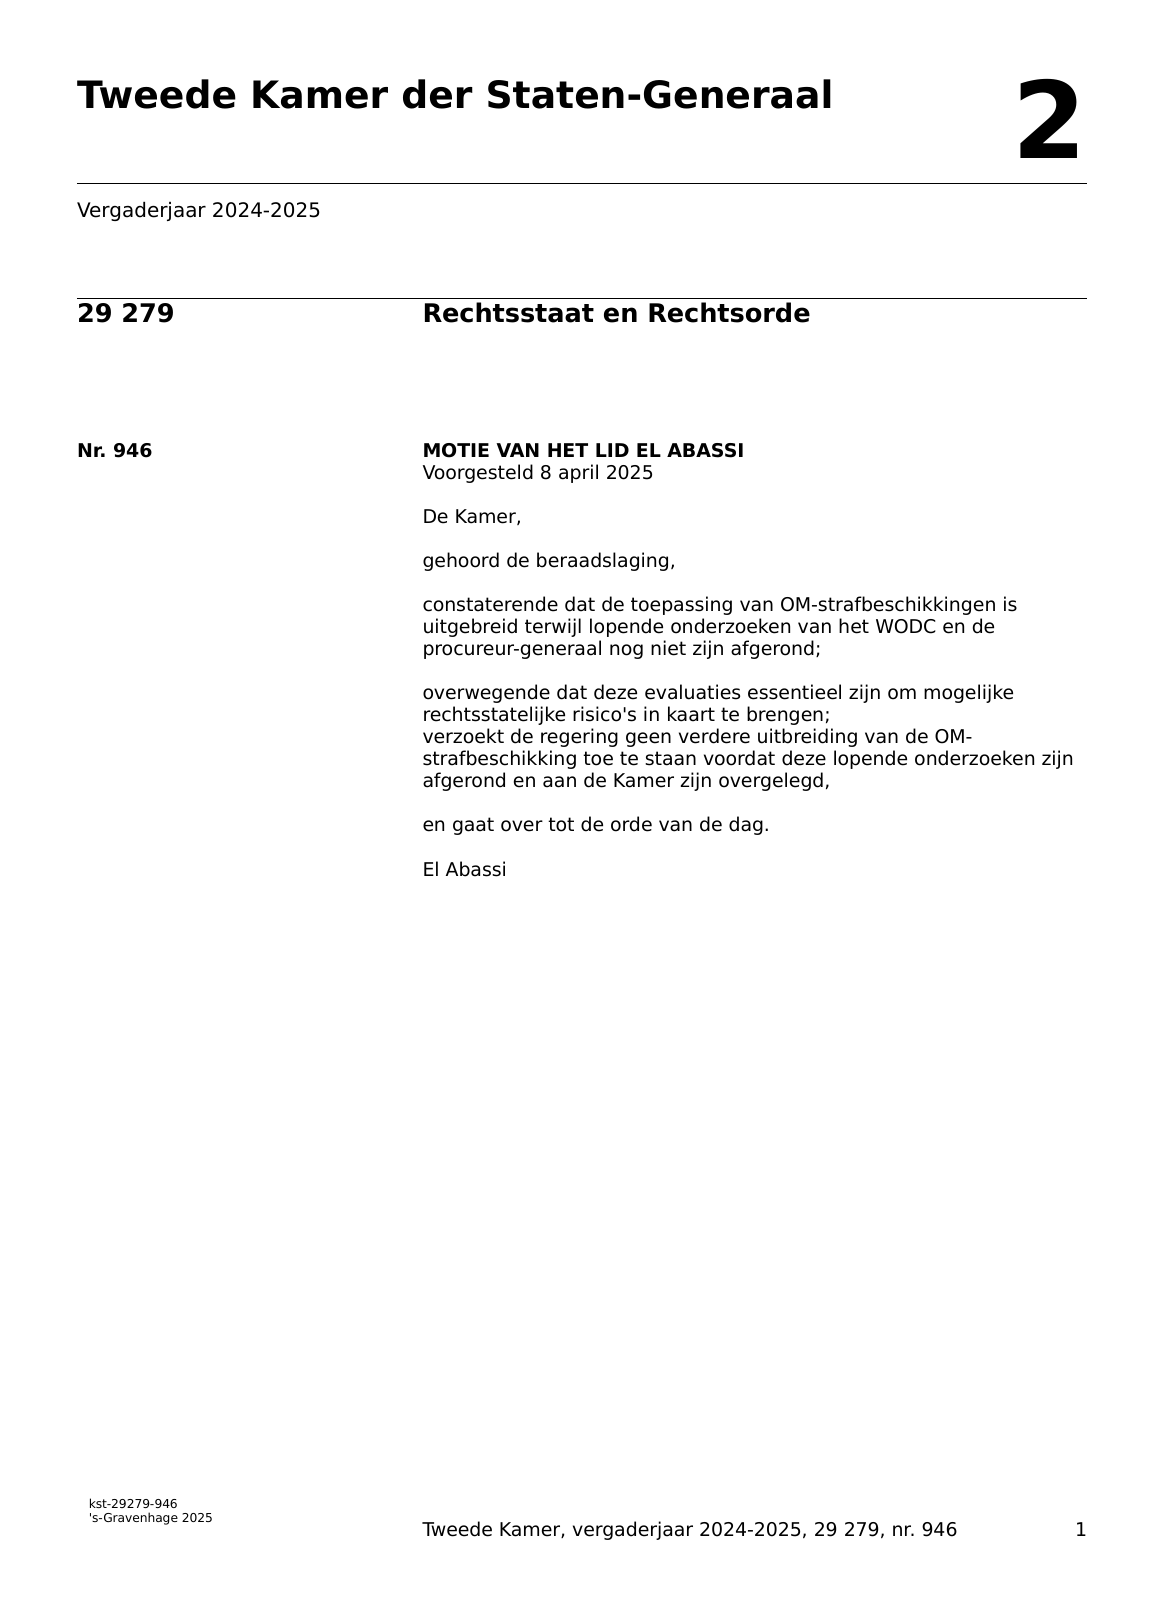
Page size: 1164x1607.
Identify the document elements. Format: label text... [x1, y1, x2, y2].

text gehoord de beraadslaging, [422, 550, 1087, 572]
table_header 2 [886, 59, 1087, 183]
subtitle 29 279 Rechtsstaat en Rechtsorde [77, 299, 1087, 329]
text kst-29279-946 [88, 1497, 323, 1511]
subtitle Nr. 946 MOTIE VAN HET LID EL ABASSI [77, 440, 1087, 462]
text verzoekt de regering geen verdere uitbreiding van de OM-strafbeschikking toe te staan voordat deze lopende onderzoeken zijn afgerond en aan de Kamer zijn overgelegd, [422, 726, 1087, 792]
text El Abassi [422, 858, 1087, 881]
table_cell Vergaderjaar 2024-2025 [77, 184, 1087, 298]
text constaterende dat de toepassing van OM-strafbeschikkingen is uitgebreid terwijl lopende onderzoeken van het WODC en de procureur-generaal nog niet zijn afgerond; [422, 594, 1087, 660]
text 's-Gravenhage 2025 [88, 1511, 323, 1525]
text overwegende dat deze evaluaties essentieel zijn om mogelijke rechtsstatelijke risico's in kaart te brengen; [422, 682, 1087, 726]
text De Kamer, [422, 506, 1087, 528]
text Voorgesteld 8 april 2025 [422, 462, 1087, 484]
text en gaat over tot de orde van de dag. [422, 814, 1087, 836]
table_header Tweede Kamer der Staten-Generaal [77, 59, 886, 183]
